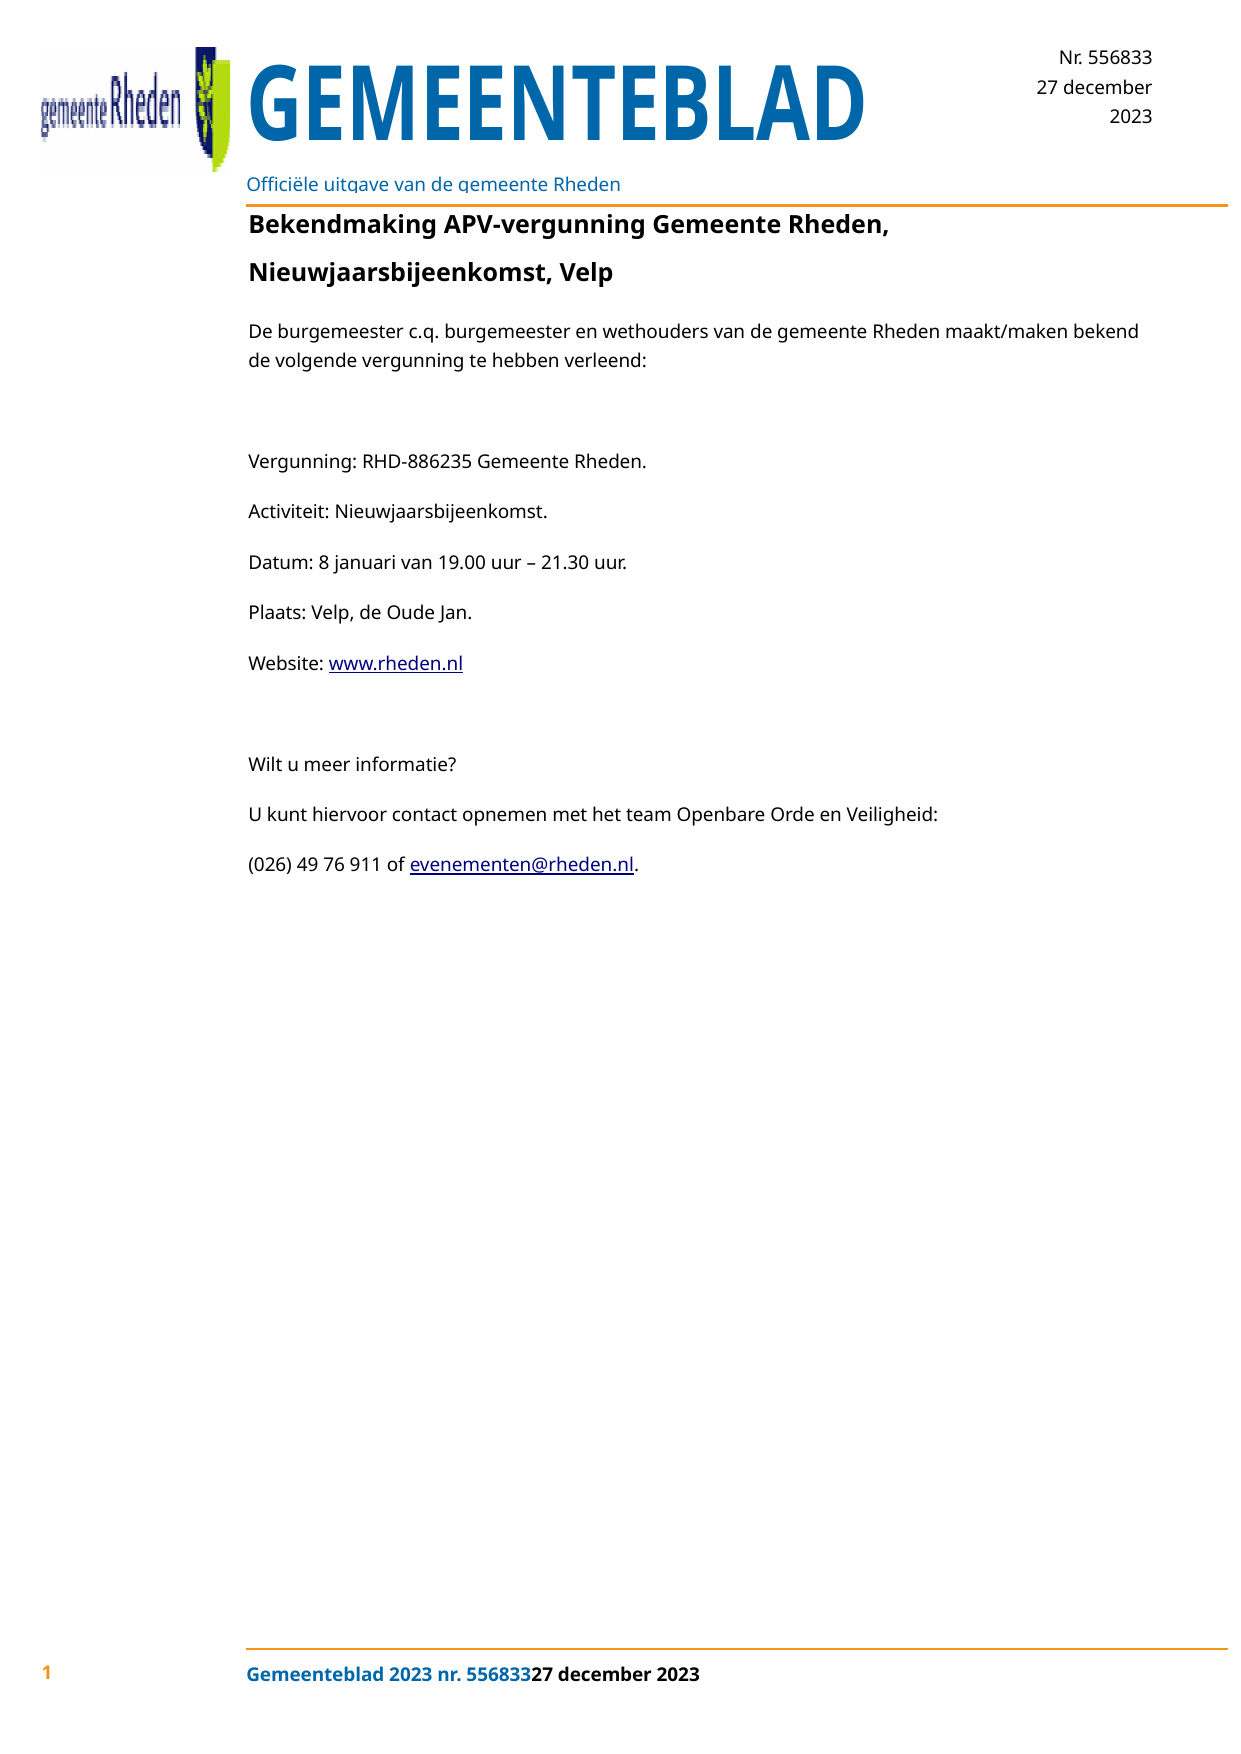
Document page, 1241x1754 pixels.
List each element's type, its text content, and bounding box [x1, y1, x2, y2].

text Activiteit: Nieuwjaarsbijeenkomst. [248, 499, 1152, 524]
text Website: www.rheden.nl [248, 650, 1152, 676]
text Bekendmaking APV-vergunning Gemeente Rheden, Nieuwjaarsbijeenkomst, Velp [248, 207, 1152, 288]
text (026) 49 76 911 of evenementen@rheden.nl. [248, 852, 1152, 877]
text Datum: 8 januari van 19.00 uur – 21.30 uur. [248, 549, 1152, 575]
text Plaats: Velp, de Oude Jan. [248, 599, 1152, 625]
text Vergunning: RHD-886235 Gemeente Rheden. [248, 448, 1152, 474]
text Wilt u meer informatie? [248, 751, 1152, 777]
text U kunt hiervoor contact opnemen met het team Openbare Orde en Veiligheid: [248, 801, 1152, 827]
picture [41, 47, 231, 172]
text De burgemeester c.q. burgemeester en wethouders van de gemeente Rheden maakt/maken bekend de volgende vergunning te hebben verleend: [248, 318, 1152, 373]
